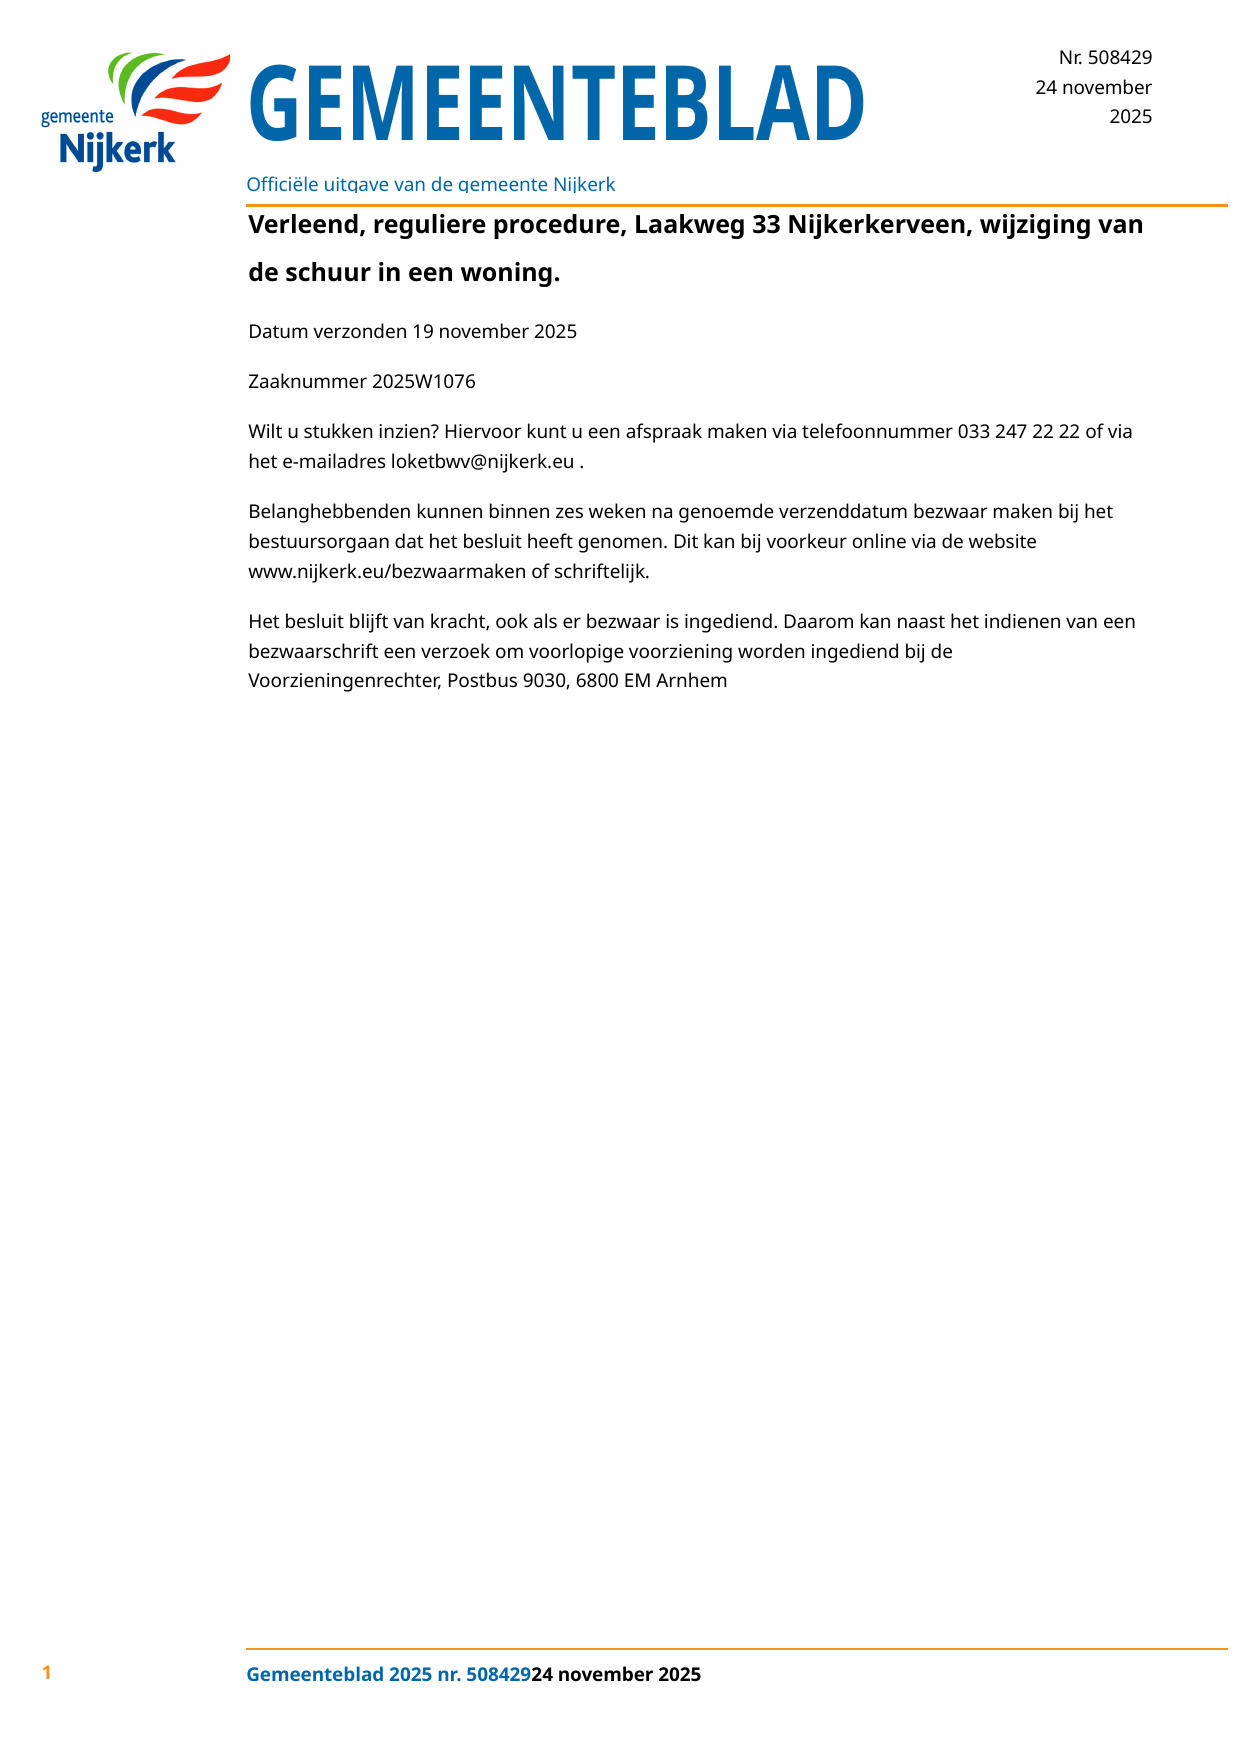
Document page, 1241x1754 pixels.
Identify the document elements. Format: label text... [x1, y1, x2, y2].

text Zaaknummer 2025W1076 [248, 368, 1152, 394]
text Verleend, reguliere procedure, Laakweg 33 Nijkerkerveen, wijziging van de schuur in een woning. [248, 207, 1152, 288]
text Datum verzonden 19 november 2025 [248, 318, 1152, 344]
text Het besluit blijft van kracht, ook als er bezwaar is ingediend. Daarom kan naast het indienen van een bezwaarschrift een verzoek om voorlopige voorziening worden ingediend bij de Voorzieningenrechter, Postbus 9030, 6800 EM Arnhem [248, 608, 1152, 693]
picture [41, 47, 231, 172]
text Belanghebbenden kunnen binnen zes weken na genoemde verzenddatum bezwaar maken bij het bestuursorgaan dat het besluit heeft genomen. Dit kan bij voorkeur online via de website www.nijkerk.eu/bezwaarmaken of schriftelijk. [248, 499, 1152, 584]
text Wilt u stukken inzien? Hiervoor kunt u een afspraak maken via telefoonnummer 033 247 22 22 of via het e-mailadres loketbwv@nijkerk.eu . [248, 419, 1152, 474]
